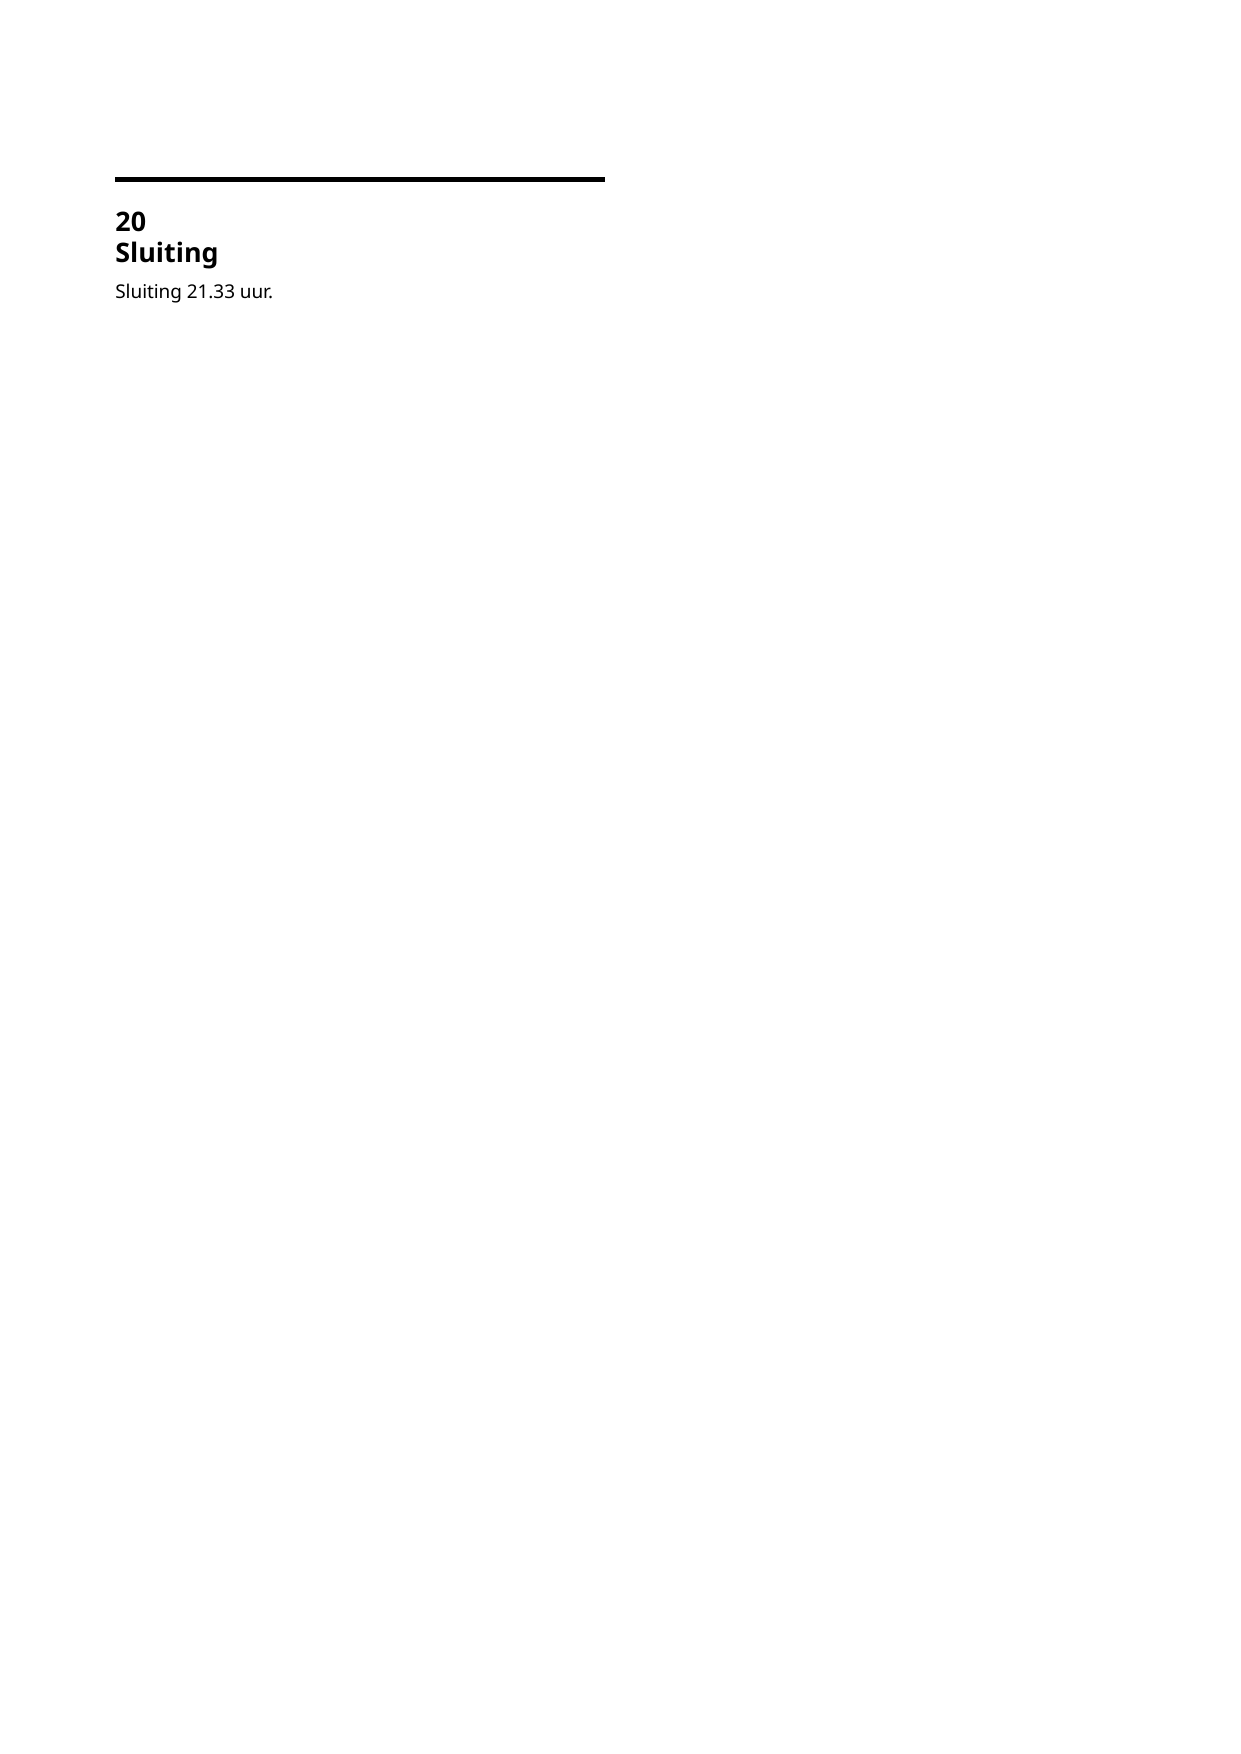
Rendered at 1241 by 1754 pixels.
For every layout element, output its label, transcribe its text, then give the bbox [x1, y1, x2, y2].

text 20 [115, 203, 605, 239]
text Sluiting 21.33 uur. [115, 283, 605, 302]
text Sluiting [115, 239, 605, 283]
